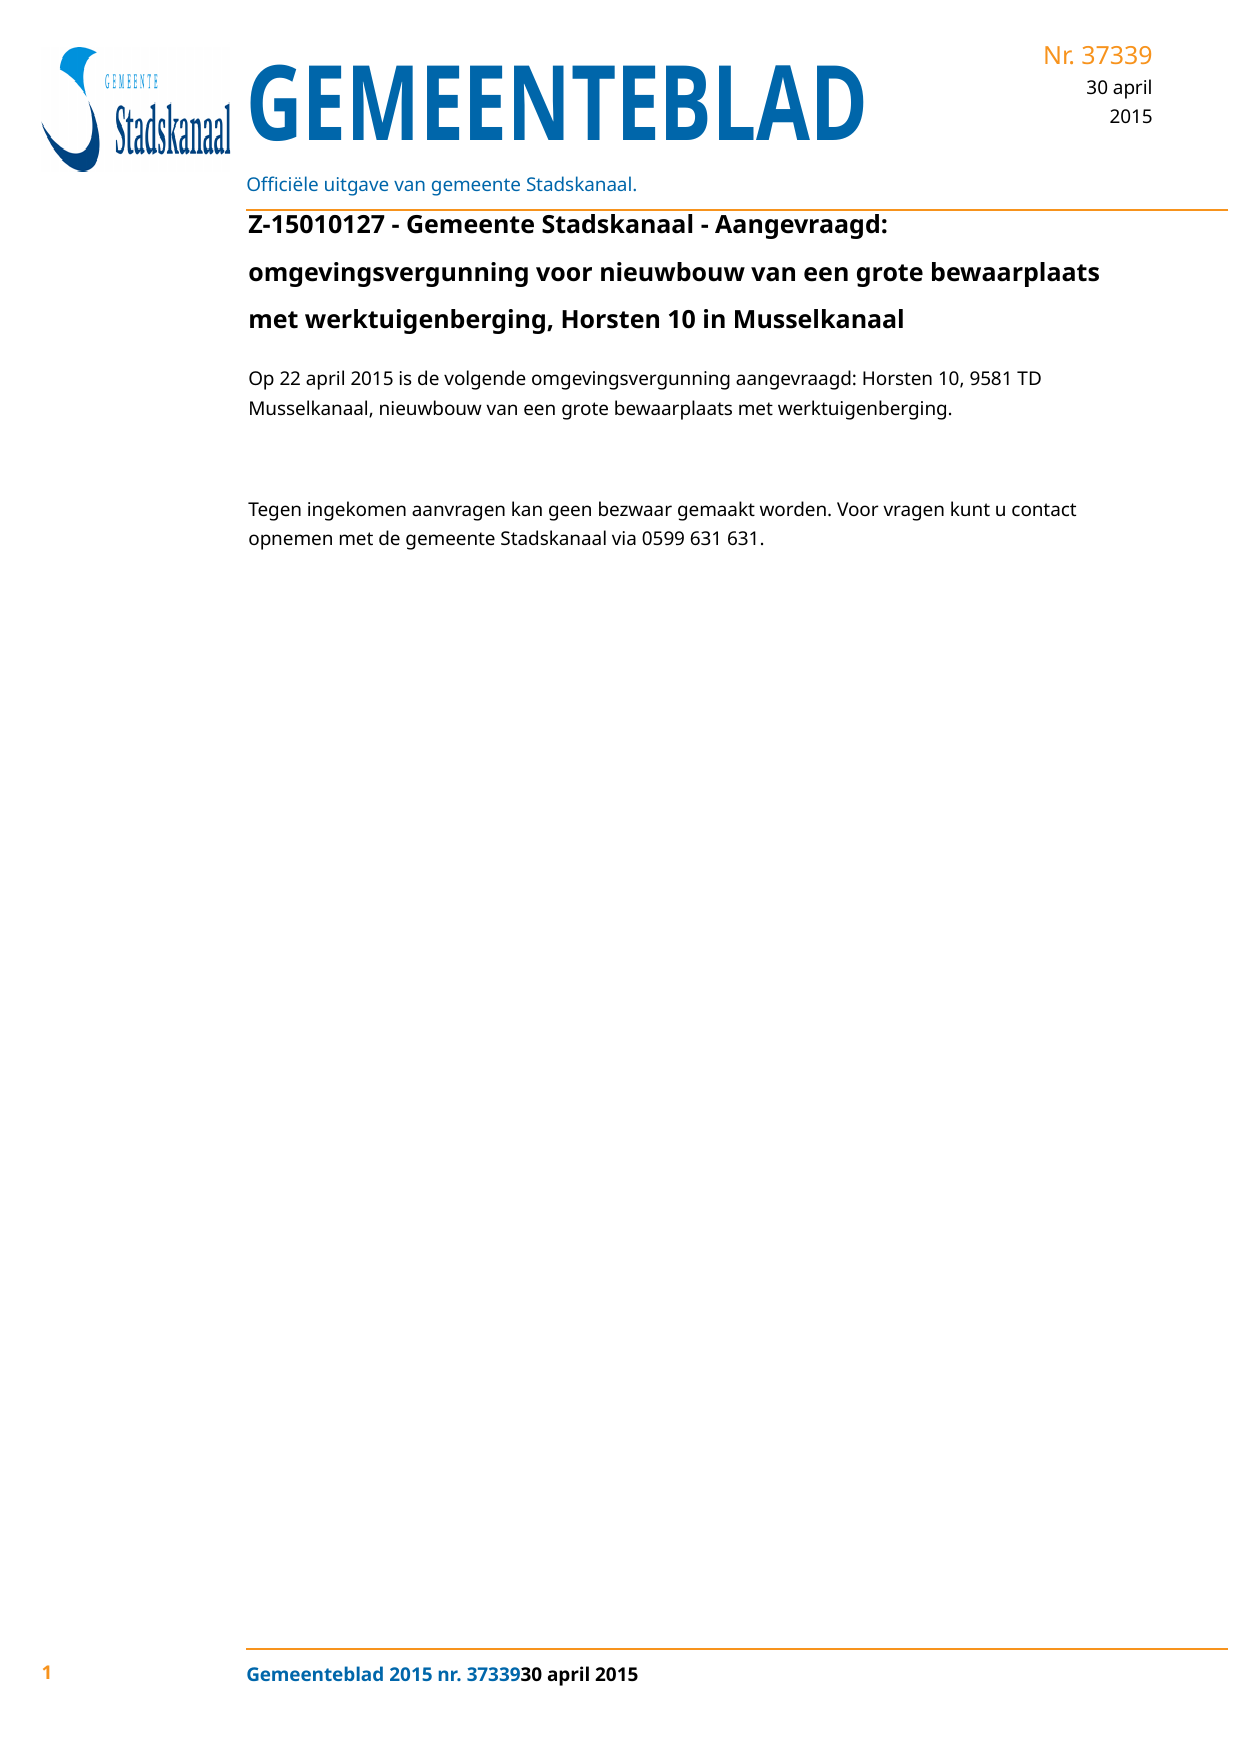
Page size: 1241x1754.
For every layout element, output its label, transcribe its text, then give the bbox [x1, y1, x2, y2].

text Tegen ingekomen aanvragen kan geen bezwaar gemaakt worden. Voor vragen kunt u contact opnemen met de gemeente Stadskanaal via 0599 631 631. [248, 496, 1152, 551]
picture [41, 47, 231, 172]
text Op 22 april 2015 is de volgende omgevingsvergunning aangevraagd: Horsten 10, 9581 TD Musselkanaal, nieuwbouw van een grote bewaarplaats met werktuigenberging. [248, 366, 1152, 421]
text Z-15010127 - Gemeente Stadskanaal - Aangevraagd: omgevingsvergunning voor nieuwbouw van een grote bewaarplaats met werktuigenberging, Horsten 10 in Musselkanaal [248, 211, 1152, 336]
